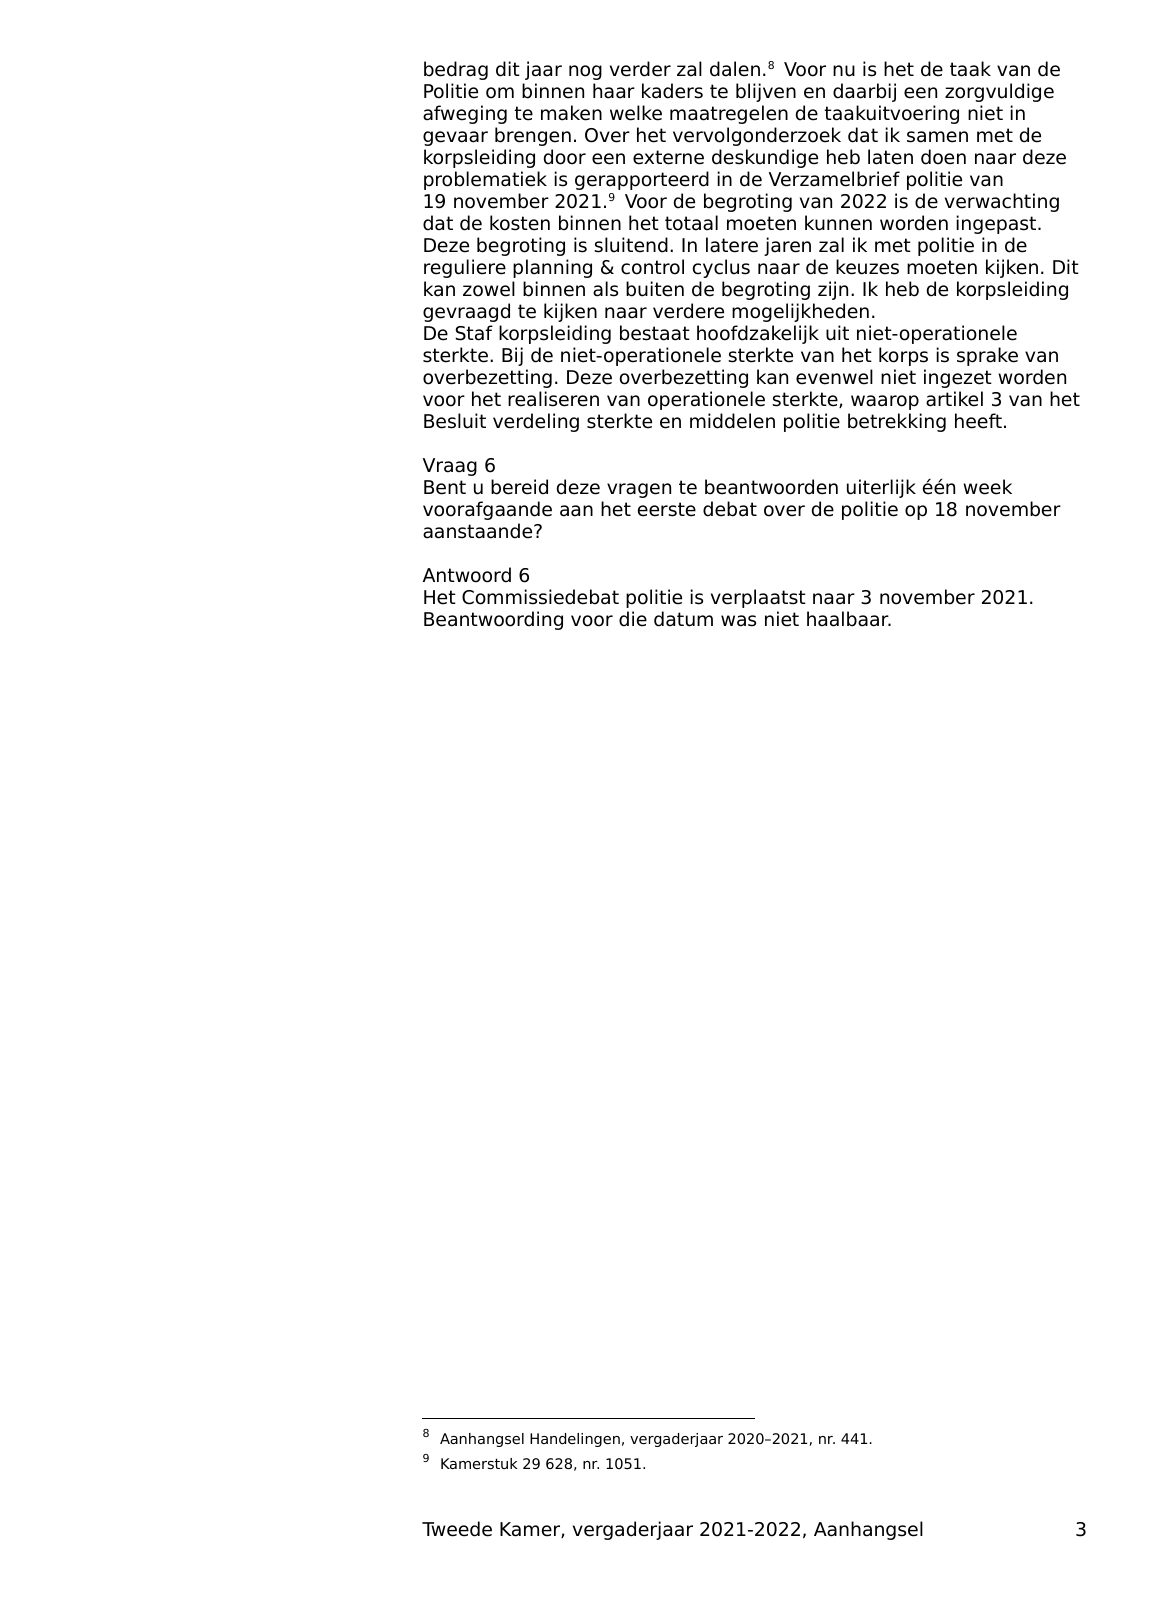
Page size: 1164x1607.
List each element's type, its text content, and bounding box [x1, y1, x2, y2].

text Aanhangsel Handelingen, vergaderjaar 2020–2021, nr. 441. [422, 1427, 1087, 1449]
text Bent u bereid deze vragen te beantwoorden uiterlijk één week voorafgaande aan het eerste debat over de politie op 18 november aanstaande? [422, 477, 1087, 543]
text Kamerstuk 29 628, nr. 1051. [422, 1452, 1087, 1474]
text Vraag 6 [422, 455, 1087, 477]
text Het Commissiedebat politie is verplaatst naar 3 november 2021. Beantwoording voor die datum was niet haalbaar. [422, 587, 1087, 631]
text bedrag dit jaar nog verder zal dalen. Voor nu is het de taak van de Politie om binnen haar kaders te blijven en daarbij een zorgvuldige afweging te maken welke maatregelen de taakuitvoering niet in gevaar brengen. Over het vervolgonderzoek dat ik samen met de korpsleiding door een externe deskundige heb laten doen naar deze problematiek is gerapporteerd in de Verzamelbrief politie van 19 november 2021. Voor de begroting van 2022 is de verwachting dat de kosten binnen het totaal moeten kunnen worden ingepast. Deze begroting is sluitend. In latere jaren zal ik met politie in de reguliere planning & control cyclus naar de keuzes moeten kijken. Dit kan zowel binnen als buiten de begroting zijn. Ik heb de korpsleiding gevraagd te kijken naar verdere mogelijkheden. [422, 59, 1087, 323]
text De Staf korpsleiding bestaat hoofdzakelijk uit niet-operationele sterkte. Bij de niet-operationele sterkte van het korps is sprake van overbezetting. Deze overbezetting kan evenwel niet ingezet worden voor het realiseren van operationele sterkte, waarop artikel 3 van het Besluit verdeling sterkte en middelen politie betrekking heeft. [422, 323, 1087, 433]
text Antwoord 6 [422, 565, 1087, 587]
